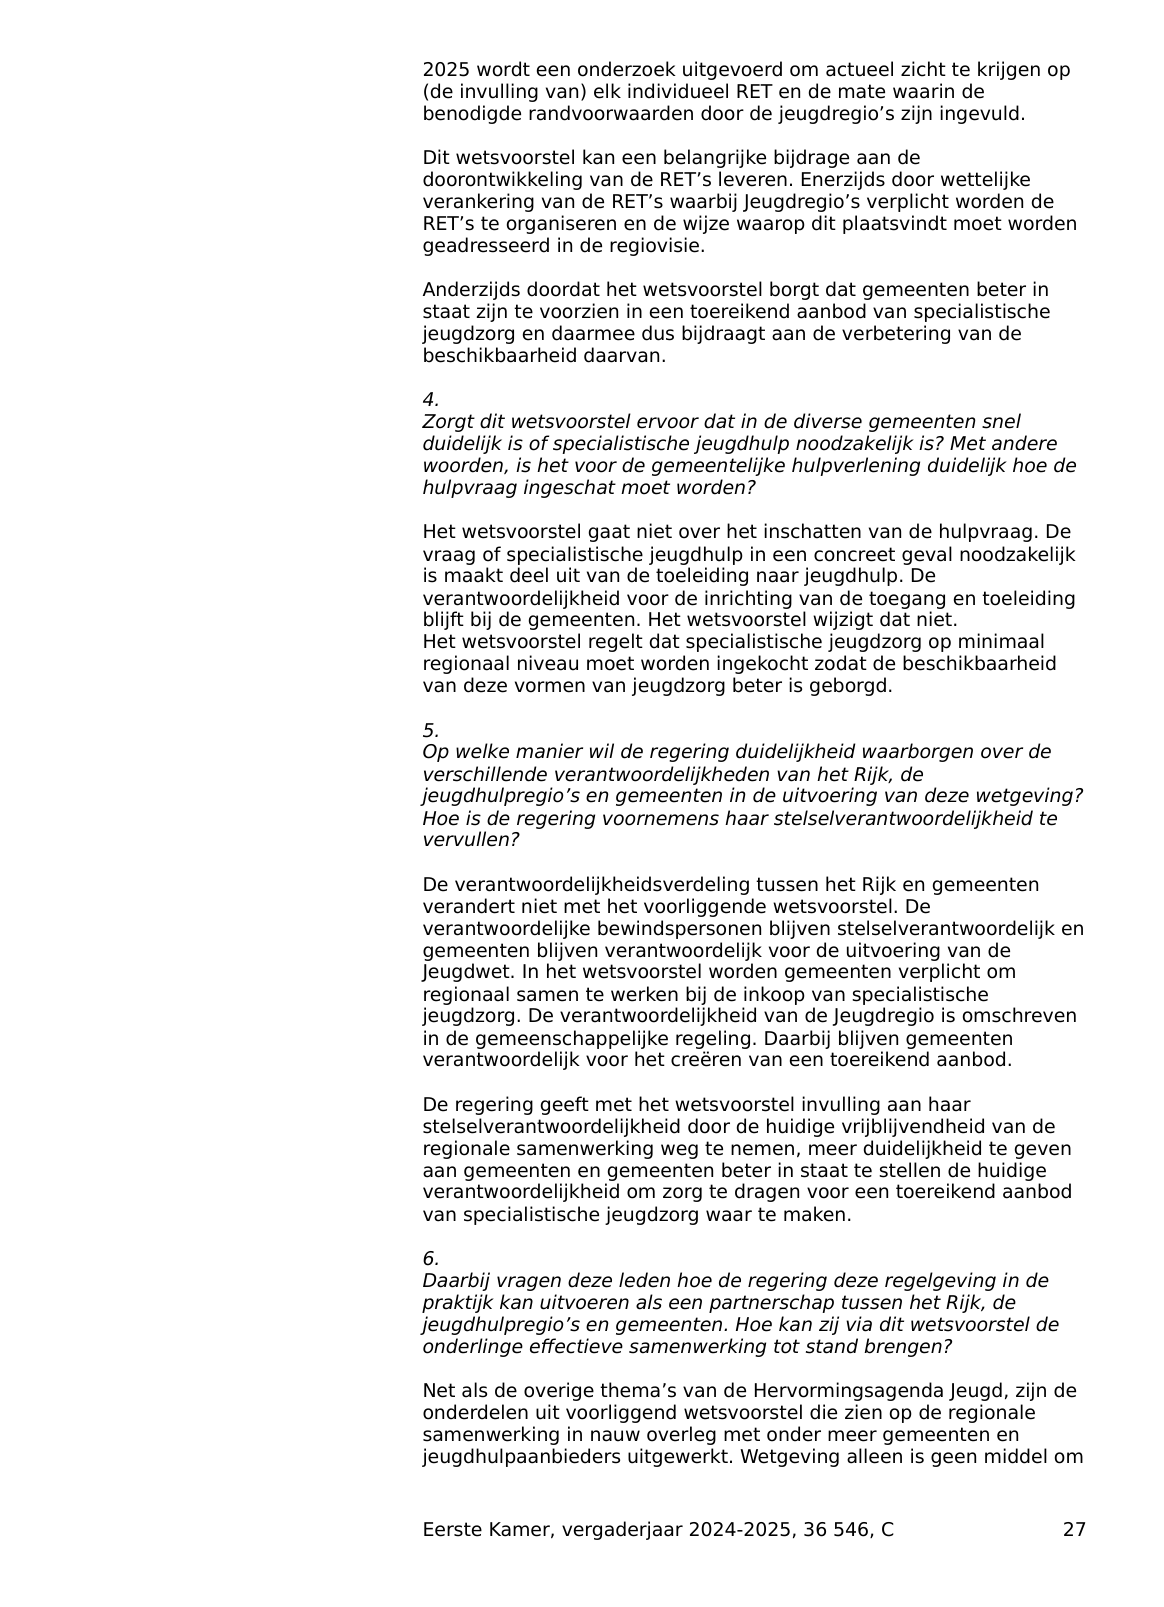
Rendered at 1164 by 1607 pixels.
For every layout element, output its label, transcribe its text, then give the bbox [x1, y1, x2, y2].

text De verantwoordelijkheidsverdeling tussen het Rijk en gemeenten verandert niet met het voorliggende wetsvoorstel. De verantwoordelijke bewindspersonen blijven stelselverantwoordelijk en gemeenten blijven verantwoordelijk voor de uitvoering van de Jeugdwet. In het wetsvoorstel worden gemeenten verplicht om regionaal samen te werken bij de inkoop van specialistische jeugdzorg. De verantwoordelijkheid van de Jeugdregio is omschreven in de gemeenschappelijke regeling. Daarbij blijven gemeenten verantwoordelijk voor het creëren van een toereikend aanbod. [422, 873, 1087, 1071]
text Anderzijds doordat het wetsvoorstel borgt dat gemeenten beter in staat zijn te voorzien in een toereikend aanbod van specialistische jeugdzorg en daarmee dus bijdraagt aan de verbetering van de beschikbaarheid daarvan. [422, 279, 1087, 367]
text 6. [422, 1248, 1087, 1269]
text Het wetsvoorstel gaat niet over het inschatten van de hulpvraag. De vraag of specialistische jeugdhulp in een concreet geval noodzakelijk is maakt deel uit van de toeleiding naar jeugdhulp. De verantwoordelijkheid voor de inrichting van de toegang en toeleiding blijft bij de gemeenten. Het wetsvoorstel wijzigt dat niet. [422, 521, 1087, 631]
text Op welke manier wil de regering duidelijkheid waarborgen over de verschillende verantwoordelijkheden van het Rijk, de jeugdhulpregio’s en gemeenten in de uitvoering van deze wetgeving? Hoe is de regering voornemens haar stelselverantwoordelijkheid te vervullen? [422, 741, 1087, 851]
text Daarbij vragen deze leden hoe de regering deze regelgeving in de praktijk kan uitvoeren als een partnerschap tussen het Rijk, de jeugdhulpregio’s en gemeenten. Hoe kan zij via dit wetsvoorstel de onderlinge effectieve samenwerking tot stand brengen? [422, 1269, 1087, 1357]
text 2025 wordt een onderzoek uitgevoerd om actueel zicht te krijgen op (de invulling van) elk individueel RET en de mate waarin de benodigde randvoorwaarden door de jeugdregio’s zijn ingevuld. [422, 59, 1087, 125]
text 4. [422, 389, 1087, 411]
text Het wetsvoorstel regelt dat specialistische jeugdzorg op minimaal regionaal niveau moet worden ingekocht zodat de beschikbaarheid van deze vormen van jeugdzorg beter is geborgd. [422, 631, 1087, 697]
text Dit wetsvoorstel kan een belangrijke bijdrage aan de doorontwikkeling van de RET’s leveren. Enerzijds door wettelijke verankering van de RET’s waarbij Jeugdregio’s verplicht worden de RET’s te organiseren en de wijze waarop dit plaatsvindt moet worden geadresseerd in de regiovisie. [422, 147, 1087, 257]
text Net als de overige thema’s van de Hervormingsagenda Jeugd, zijn de onderdelen uit voorliggend wetsvoorstel die zien op de regionale samenwerking in nauw overleg met onder meer gemeenten en jeugdhulpaanbieders uitgewerkt. Wetgeving alleen is geen middel om [422, 1380, 1087, 1468]
text Zorgt dit wetsvoorstel ervoor dat in de diverse gemeenten snel duidelijk is of specialistische jeugdhulp noodzakelijk is? Met andere woorden, is het voor de gemeentelijke hulpverlening duidelijk hoe de hulpvraag ingeschat moet worden? [422, 411, 1087, 499]
text 5. [422, 719, 1087, 741]
text De regering geeft met het wetsvoorstel invulling aan haar stelselverantwoordelijkheid door de huidige vrijblijvendheid van de regionale samenwerking weg te nemen, meer duidelijkheid te geven aan gemeenten en gemeenten beter in staat te stellen de huidige verantwoordelijkheid om zorg te dragen voor een toereikend aanbod van specialistische jeugdzorg waar te maken. [422, 1093, 1087, 1225]
